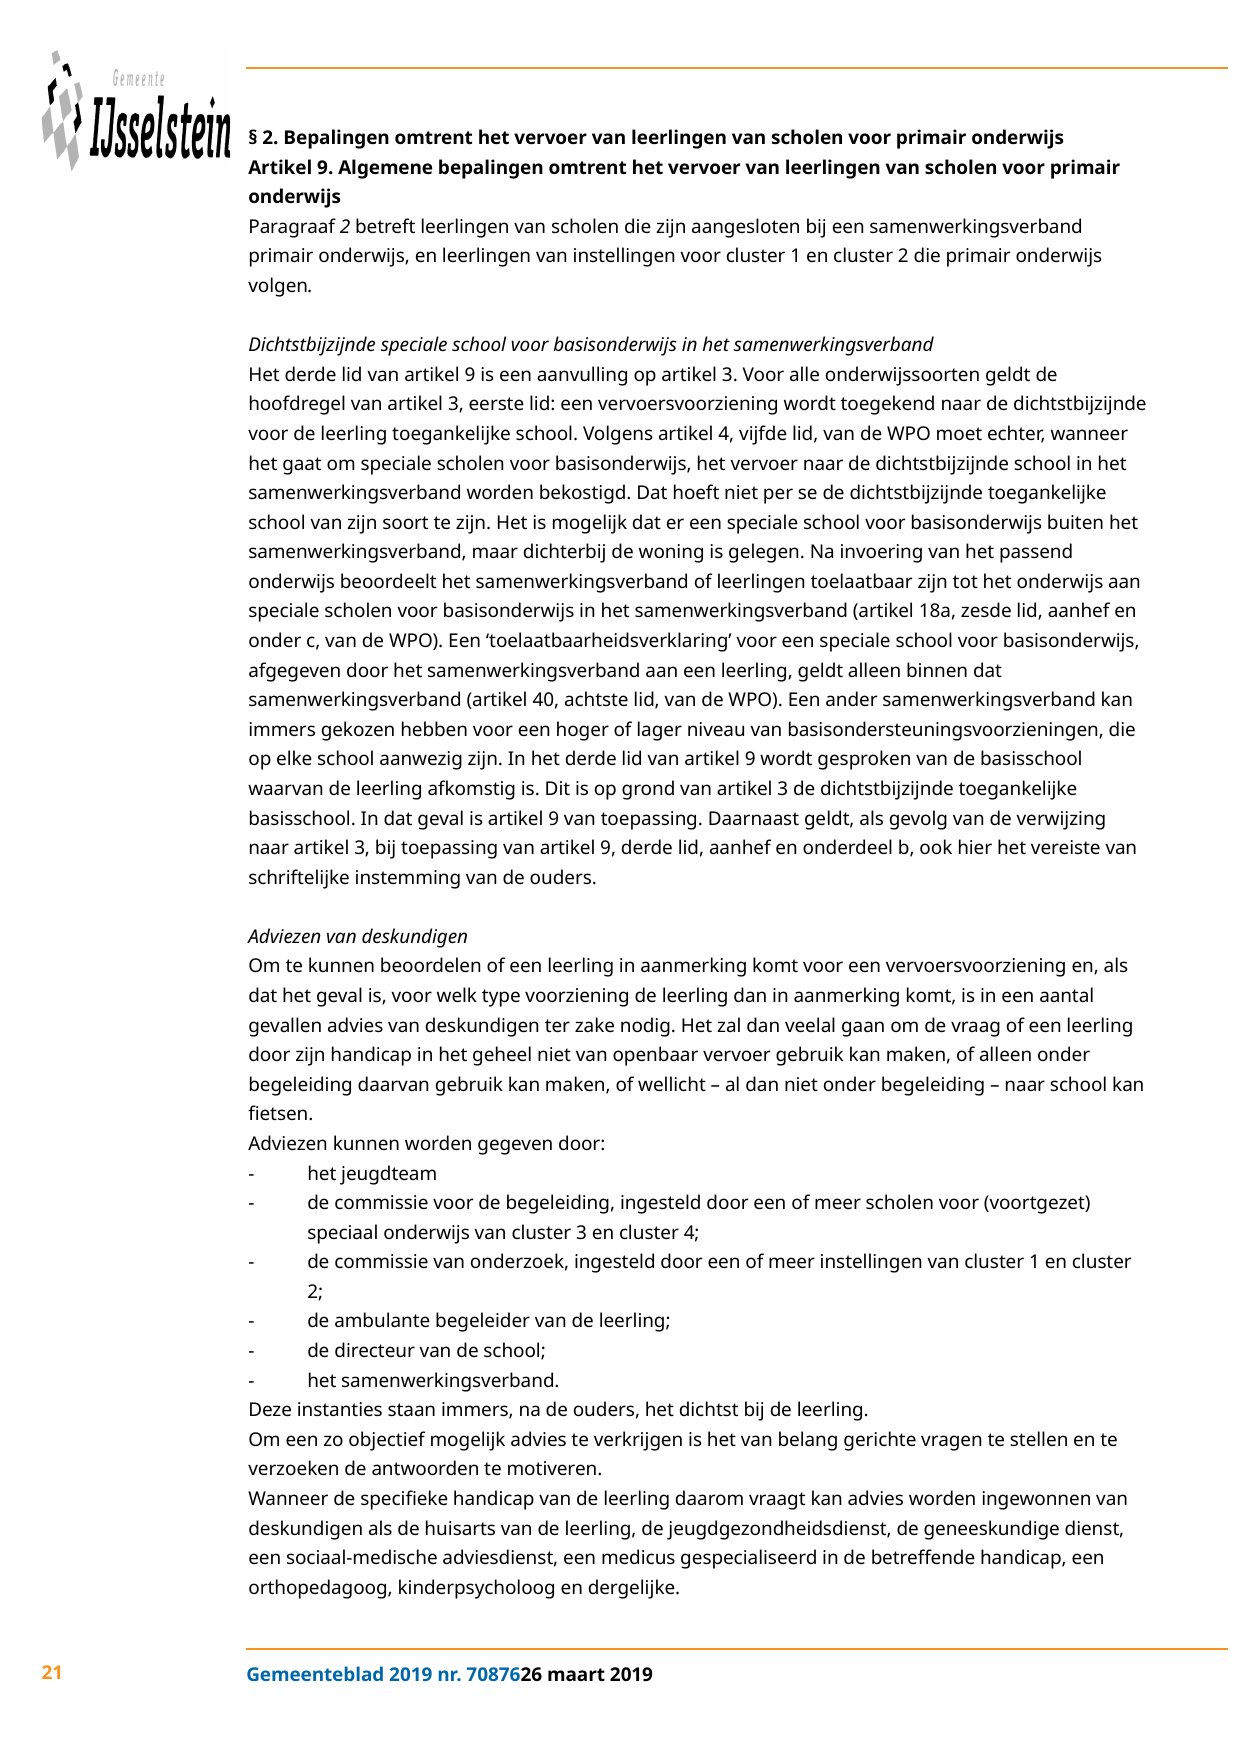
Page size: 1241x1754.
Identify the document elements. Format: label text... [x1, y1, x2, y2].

list de commissie voor de begeleiding, ingesteld door een of meer scholen voor (voortgezet) speciaal onderwijs van cluster 3 en cluster 4; [248, 1189, 1152, 1245]
text § 2. Bepalingen omtrent het vervoer van leerlingen van scholen voor primair onderwijs [248, 124, 1152, 150]
text Deze instanties staan immers, na de ouders, het dichtst bij de leerling. [248, 1396, 1152, 1422]
text Het derde lid van artikel 9 is een aanvulling op artikel 3. Voor alle onderwijssoorten geldt de hoofdregel van artikel 3, eerste lid: een vervoersvoorziening wordt toegekend naar de dichtstbijzijnde voor de leerling toegankelijke school. Volgens artikel 4, vijfde lid, van de WPO moet echter, wanneer het gaat om speciale scholen voor basisonderwijs, het vervoer naar de dichtstbijzijnde school in het samenwerkingsverband worden bekostigd. Dat hoeft niet per se de dichtstbijzijnde toegankelijke school van zijn soort te zijn. Het is mogelijk dat er een speciale school voor basisonderwijs buiten het samenwerkingsverband, maar dichterbij de woning is gelegen. Na invoering van het passend onderwijs beoordeelt het samenwerkingsverband of leerlingen toelaatbaar zijn tot het onderwijs aan speciale scholen voor basisonderwijs in het samenwerkingsverband (artikel 18a, zesde lid, aanhef en onder c, van de WPO). Een ‘toelaatbaarheidsverklaring’ voor een speciale school voor basisonderwijs, afgegeven door het samenwerkingsverband aan een leerling, geldt alleen binnen dat samenwerkingsverband (artikel 40, achtste lid, van de WPO). Een ander samenwerkingsverband kan immers gekozen hebben voor een hoger of lager niveau van basisondersteuningsvoorzieningen, die op elke school aanwezig zijn. In het derde lid van artikel 9 wordt gesproken van de basisschool waarvan de leerling afkomstig is. Dit is op grond van artikel 3 de dichtstbijzijnde toegankelijke basisschool. In dat geval is artikel 9 van toepassing. Daarnaast geldt, als gevolg van de verwijzing naar artikel 3, bij toepassing van artikel 9, derde lid, aanhef en onderdeel b, ook hier het vereiste van schriftelijke instemming van de ouders. [248, 361, 1152, 890]
text Om een zo objectief mogelijk advies te verkrijgen is het van belang gerichte vragen te stellen en te verzoeken de antwoorden te motiveren. [248, 1426, 1152, 1481]
text Artikel 9. Algemene bepalingen omtrent het vervoer van leerlingen van scholen voor primair onderwijs [248, 154, 1152, 209]
text Adviezen van deskundigen [248, 923, 1152, 949]
text Adviezen kunnen worden gegeven door: [248, 1130, 1152, 1156]
picture [41, 47, 231, 172]
text Paragraaf 2 betreft leerlingen van scholen die zijn aangesloten bij een samenwerkingsverband primair onderwijs, en leerlingen van instellingen voor cluster 1 en cluster 2 die primair onderwijs volgen. [248, 213, 1152, 298]
list het samenwerkingsverband. [248, 1367, 1152, 1393]
text Dichtstbijzijnde speciale school voor basisonderwijs in het samenwerkingsverband [248, 331, 1152, 357]
text Wanneer de specifieke handicap van de leerling daarom vraagt kan advies worden ingewonnen van deskundigen als de huisarts van de leerling, de jeugdgezondheidsdienst, de geneeskundige dienst, een sociaal-medische adviesdienst, een medicus gespecialiseerd in de betreffende handicap, een orthopedagoog, kinderpsycholoog en dergelijke. [248, 1485, 1152, 1600]
list het jeugdteam [248, 1160, 1152, 1186]
list de ambulante begeleider van de leerling; [248, 1308, 1152, 1333]
list de commissie van onderzoek, ingesteld door een of meer instellingen van cluster 1 en cluster 2; [248, 1248, 1152, 1304]
list de directeur van de school; [248, 1337, 1152, 1363]
text Om te kunnen beoordelen of een leerling in aanmerking komt voor een vervoersvoorziening en, als dat het geval is, voor welk type voorziening de leerling dan in aanmerking komt, is in een aantal gevallen advies van deskundigen ter zake nodig. Het zal dan veelal gaan om de vraag of een leerling door zijn handicap in het geheel niet van openbaar vervoer gebruik kan maken, of alleen onder begeleiding daarvan gebruik kan maken, of wellicht – al dan niet onder begeleiding – naar school kan fietsen. [248, 953, 1152, 1126]
